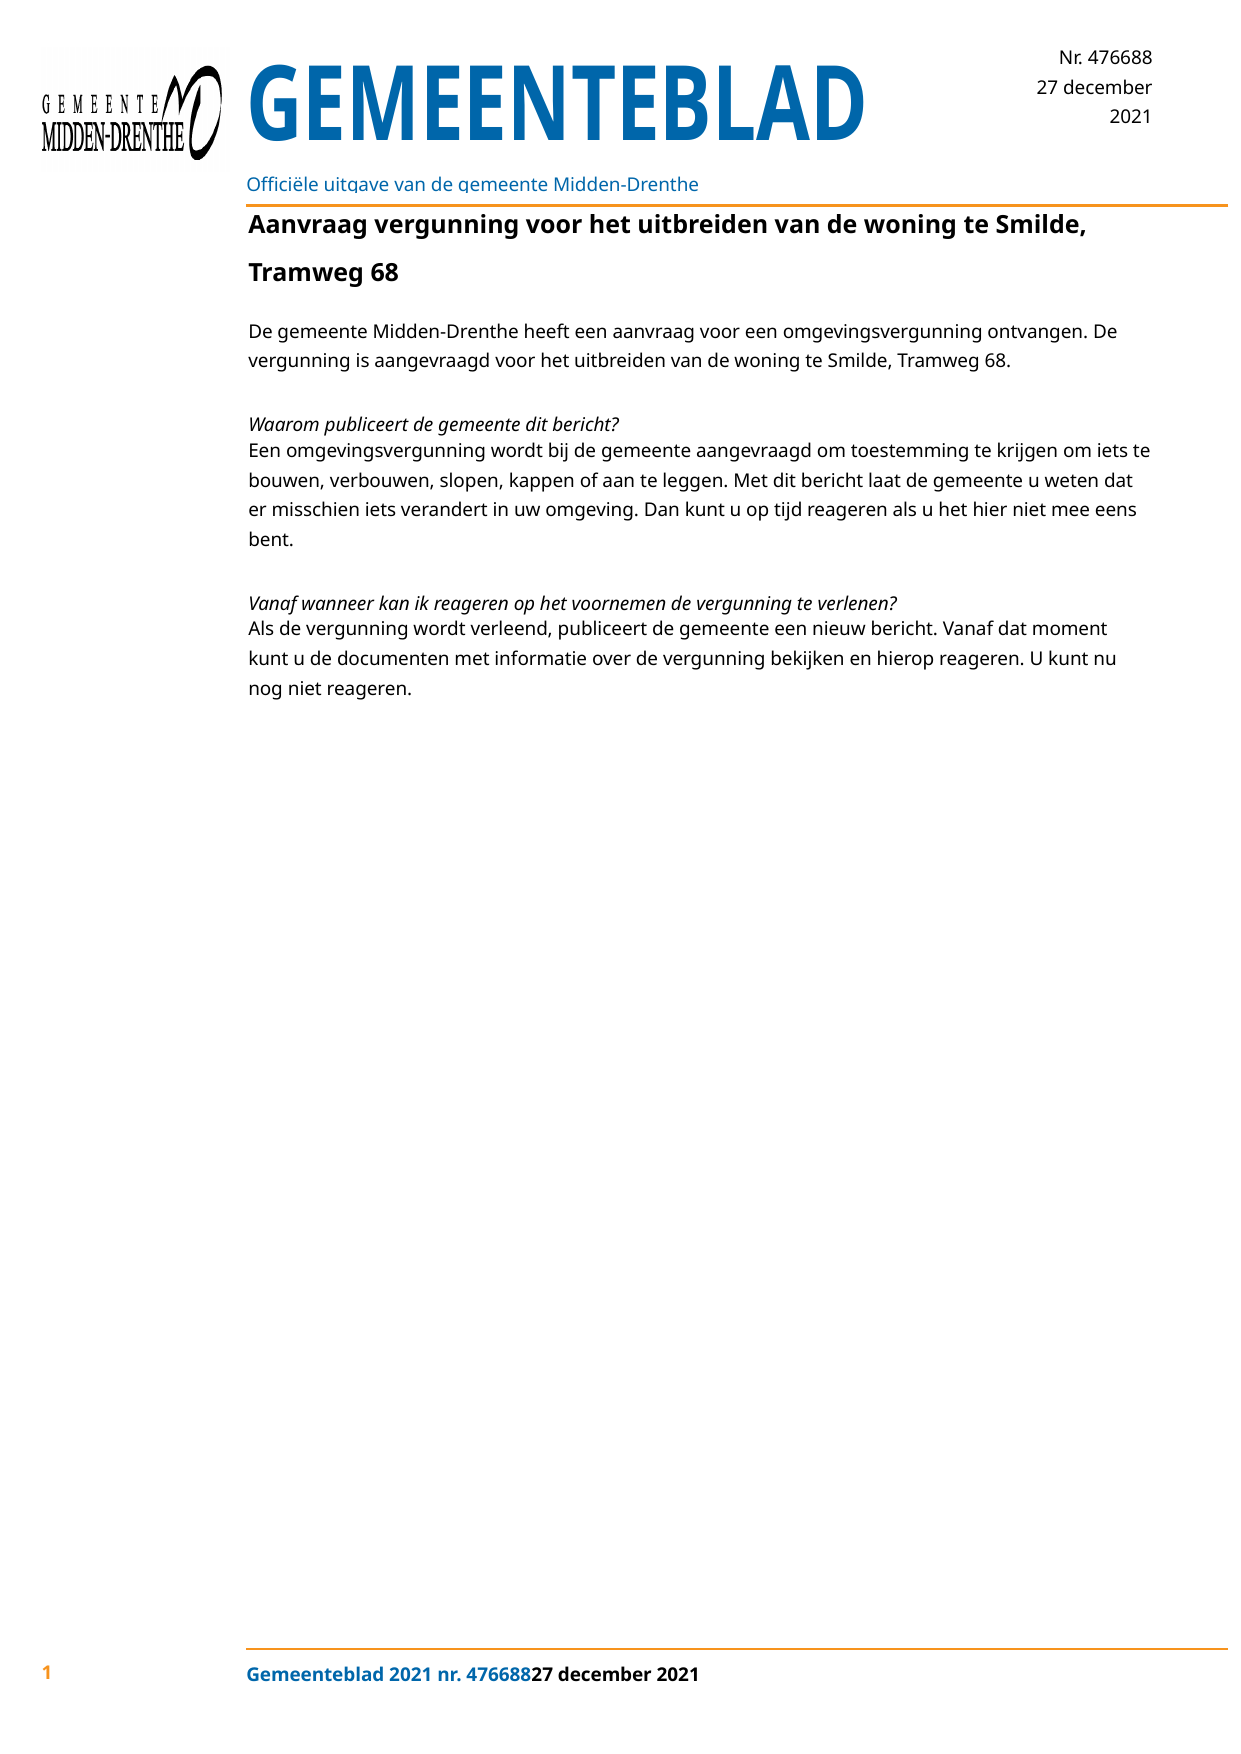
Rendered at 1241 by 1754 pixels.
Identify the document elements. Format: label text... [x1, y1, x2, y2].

text Een omgevingsvergunning wordt bij de gemeente aangevraagd om toestemming te krijgen om iets te bouwen, verbouwen, slopen, kappen of aan te leggen. Met dit bericht laat de gemeente u weten dat er misschien iets verandert in uw omgeving. Dan kunt u op tijd reageren als u het hier niet mee eens bent. [248, 437, 1152, 552]
text De gemeente Midden-Drenthe heeft een aanvraag voor een omgevingsvergunning ontvangen. De vergunning is aangevraagd voor het uitbreiden van de woning te Smilde, Tramweg 68. [248, 318, 1152, 373]
text Waarom publiceert de gemeente dit bericht? [248, 411, 1152, 437]
text Aanvraag vergunning voor het uitbreiden van de woning te Smilde, Tramweg 68 [248, 207, 1152, 288]
text Als de vergunning wordt verleend, publiceert de gemeente een nieuw bericht. Vanaf dat moment kunt u de documenten met informatie over de vergunning bekijken en hierop reageren. U kunt nu nog niet reageren. [248, 616, 1152, 701]
text Vanaf wanneer kan ik reageren op het voornemen de vergunning te verlenen? [248, 590, 1152, 616]
picture [41, 47, 231, 172]
